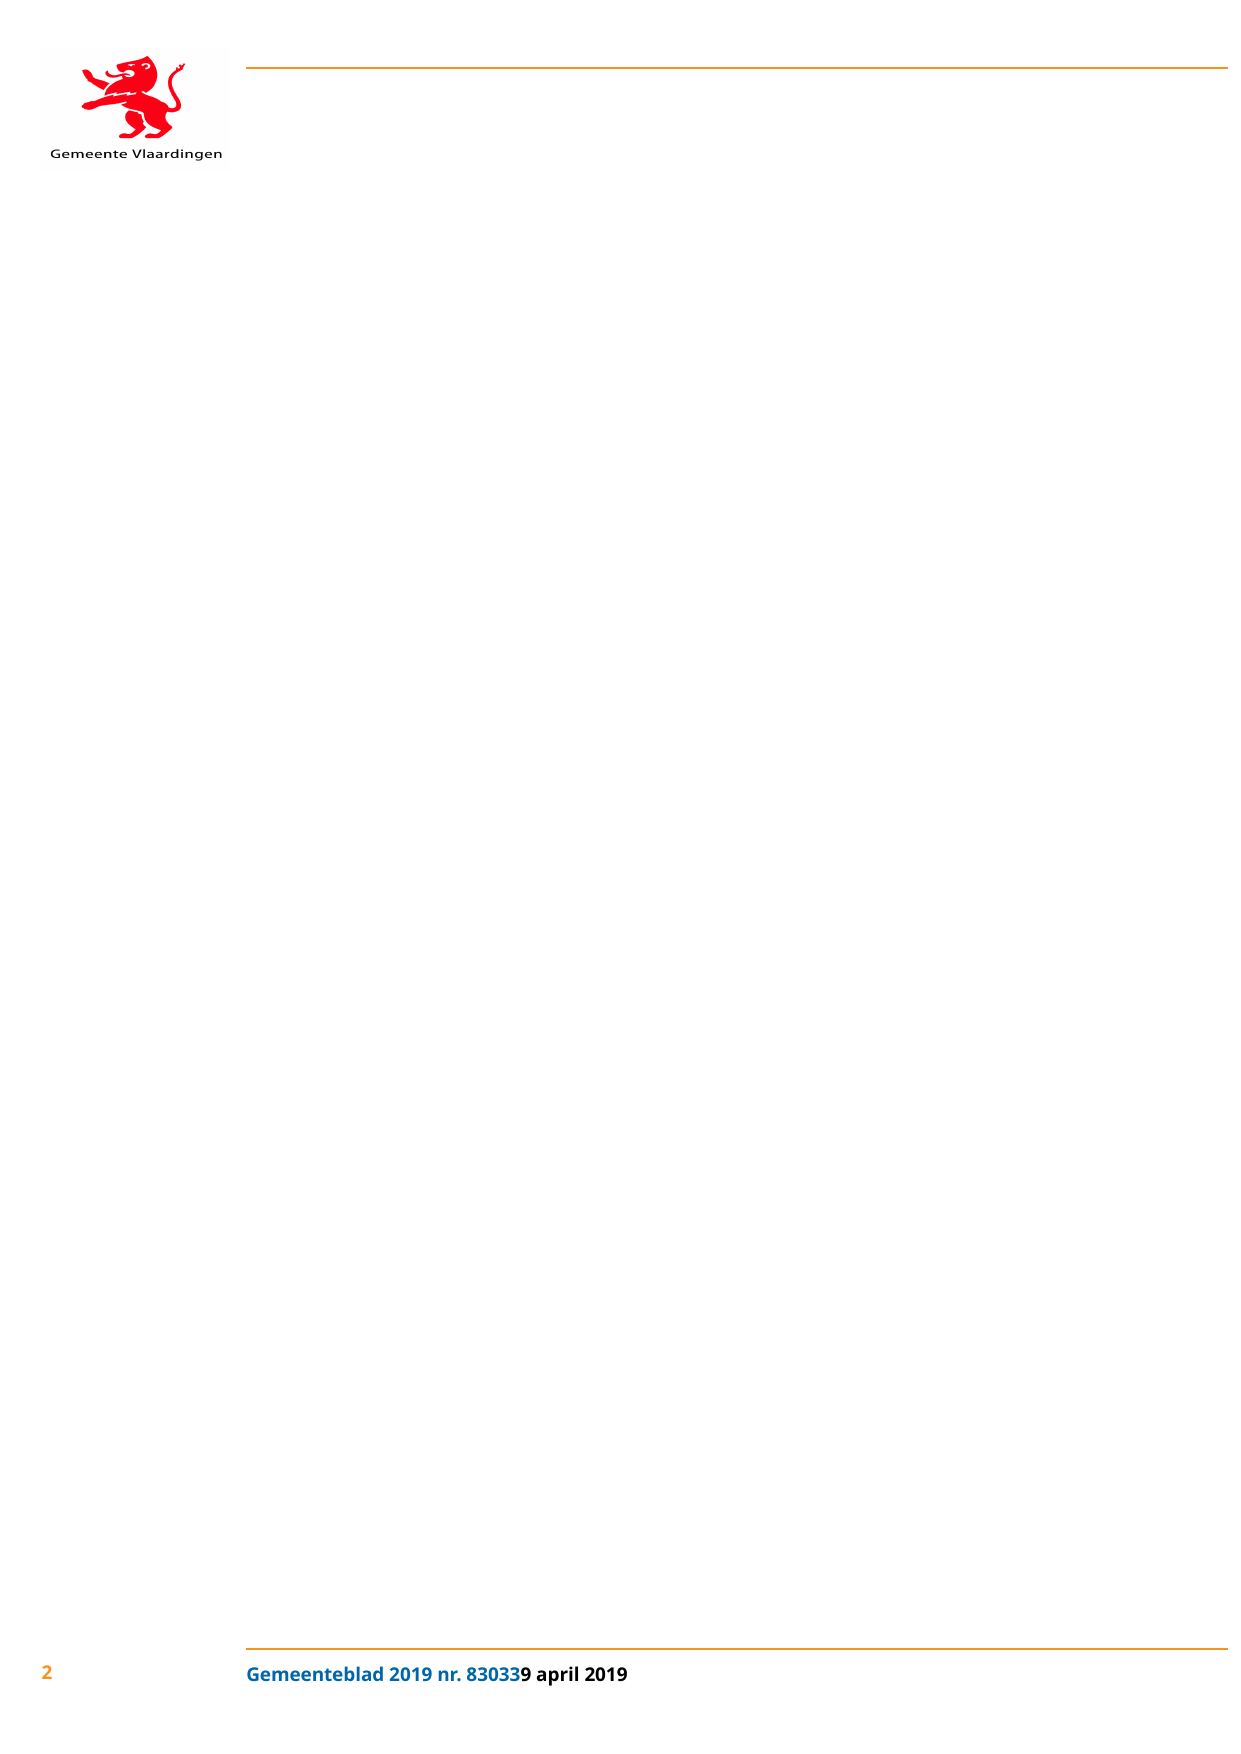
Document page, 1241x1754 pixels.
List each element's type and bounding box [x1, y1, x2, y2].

picture [41, 47, 231, 172]
